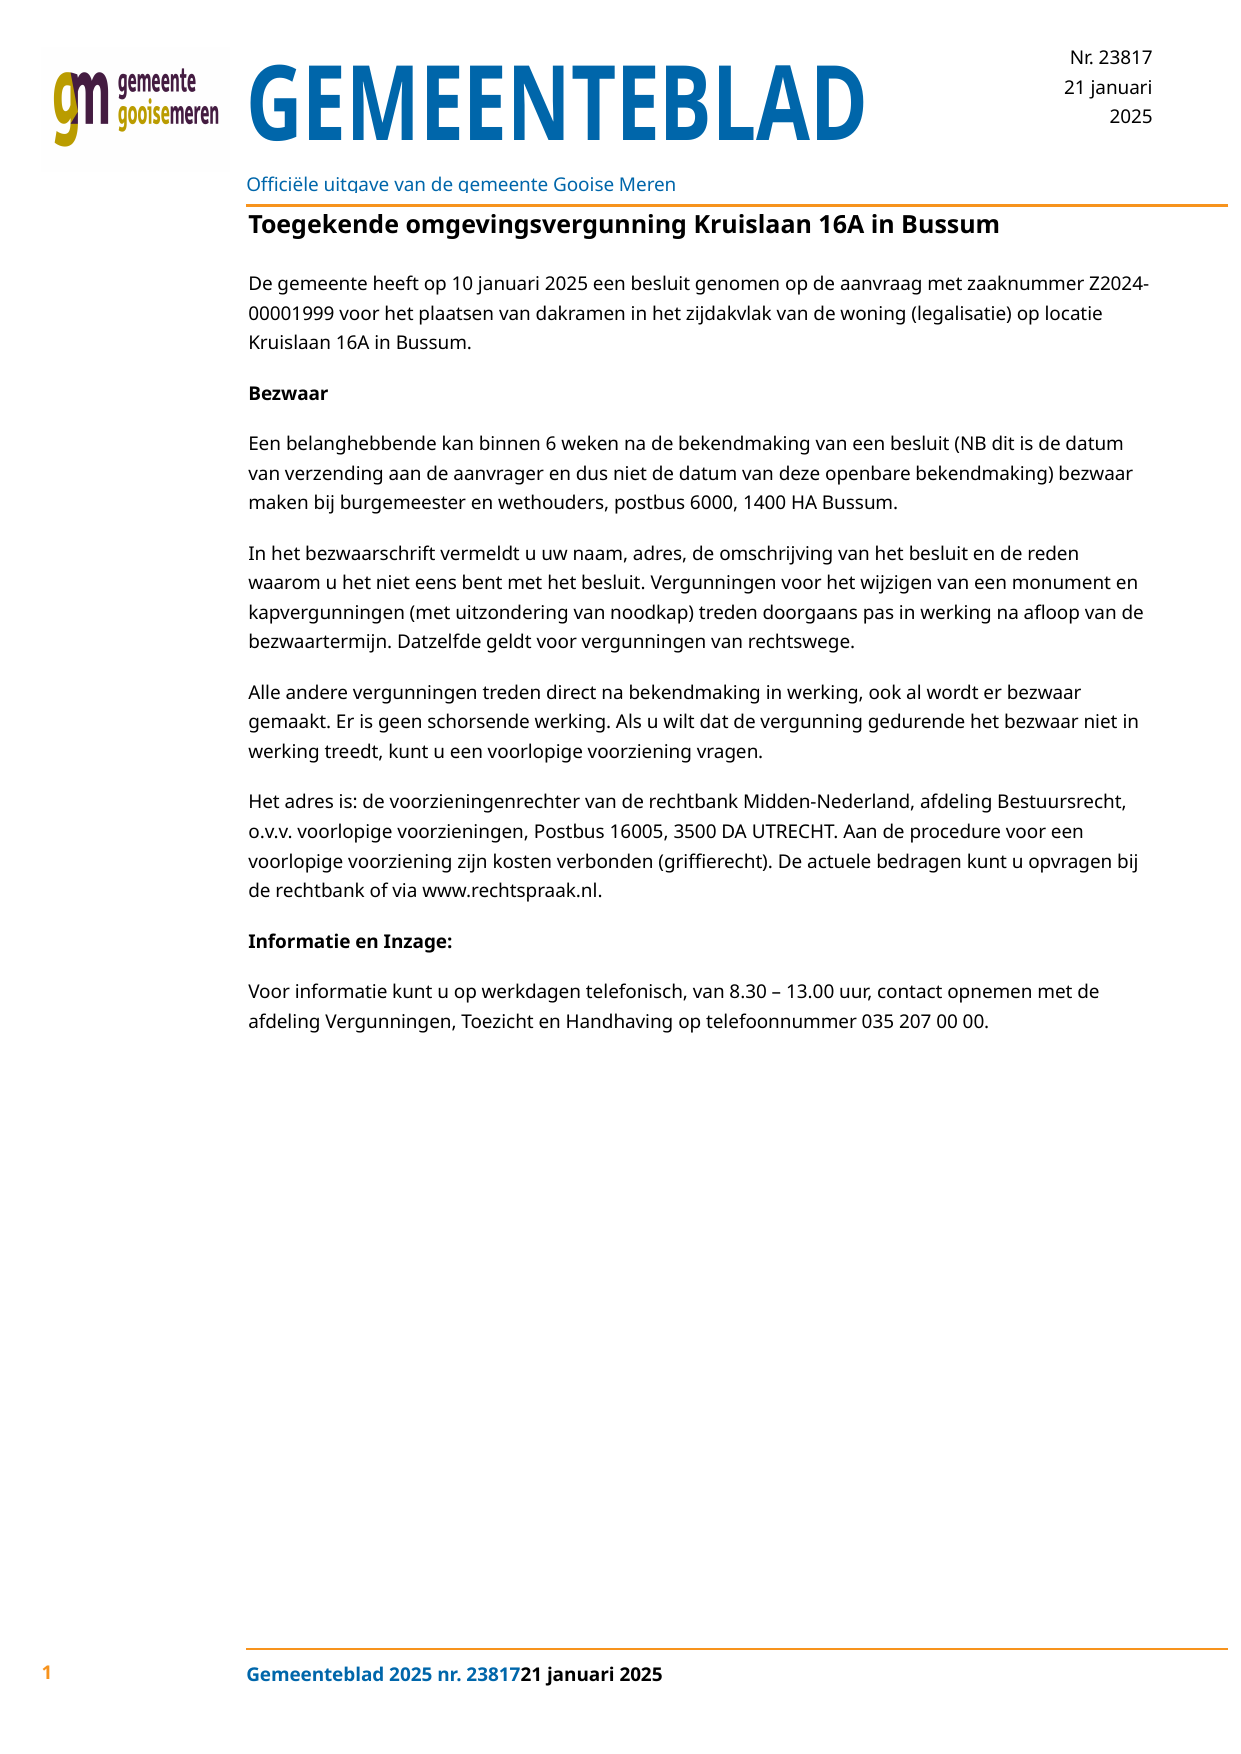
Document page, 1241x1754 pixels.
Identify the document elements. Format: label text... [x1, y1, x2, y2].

picture [41, 47, 231, 172]
text Voor informatie kunt u op werkdagen telefonisch, van 8.30 – 13.00 uur, contact opnemen met de afdeling Vergunningen, Toezicht en Handhaving op telefoonnummer 035 207 00 00. [248, 978, 1152, 1033]
text Een belanghebbende kan binnen 6 weken na de bekendmaking van een besluit (NB dit is de datum van verzending aan de aanvrager en dus niet de datum van deze openbare bekendmaking) bezwaar maken bij burgemeester en wethouders, postbus 6000, 1400 HA Bussum. [248, 430, 1152, 515]
text De gemeente heeft op 10 januari 2025 een besluit genomen op de aanvraag met zaaknummer Z2024-00001999 voor het plaatsen van dakramen in het zijdakvlak van de woning (legalisatie) op locatie Kruislaan 16A in Bussum. [248, 270, 1152, 355]
text In het bezwaarschrift vermeldt u uw naam, adres, de omschrijving van het besluit en de reden waarom u het niet eens bent met het besluit. Vergunningen voor het wijzigen van een monument en kapvergunningen (met uitzondering van noodkap) treden doorgaans pas in werking na afloop van de bezwaartermijn. Datzelfde geldt voor vergunningen van rechtswege. [248, 540, 1152, 654]
text Alle andere vergunningen treden direct na bekendmaking in werking, ook al wordt er bezwaar gemaakt. Er is geen schorsende werking. Als u wilt dat de vergunning gedurende het bezwaar niet in werking treedt, kunt u een voorlopige voorziening vragen. [248, 679, 1152, 764]
text Informatie en Inzage: [248, 928, 1152, 953]
text Het adres is: de voorzieningenrechter van de rechtbank Midden-Nederland, afdeling Bestuursrecht, o.v.v. voorlopige voorzieningen, Postbus 16005, 3500 DA UTRECHT. Aan de procedure voor een voorlopige voorziening zijn kosten verbonden (griffierecht). De actuele bedragen kunt u opvragen bij de rechtbank of via www.rechtspraak.nl. [248, 789, 1152, 903]
text Toegekende omgevingsvergunning Kruislaan 16A in Bussum [248, 207, 1152, 241]
text Bezwaar [248, 380, 1152, 406]
